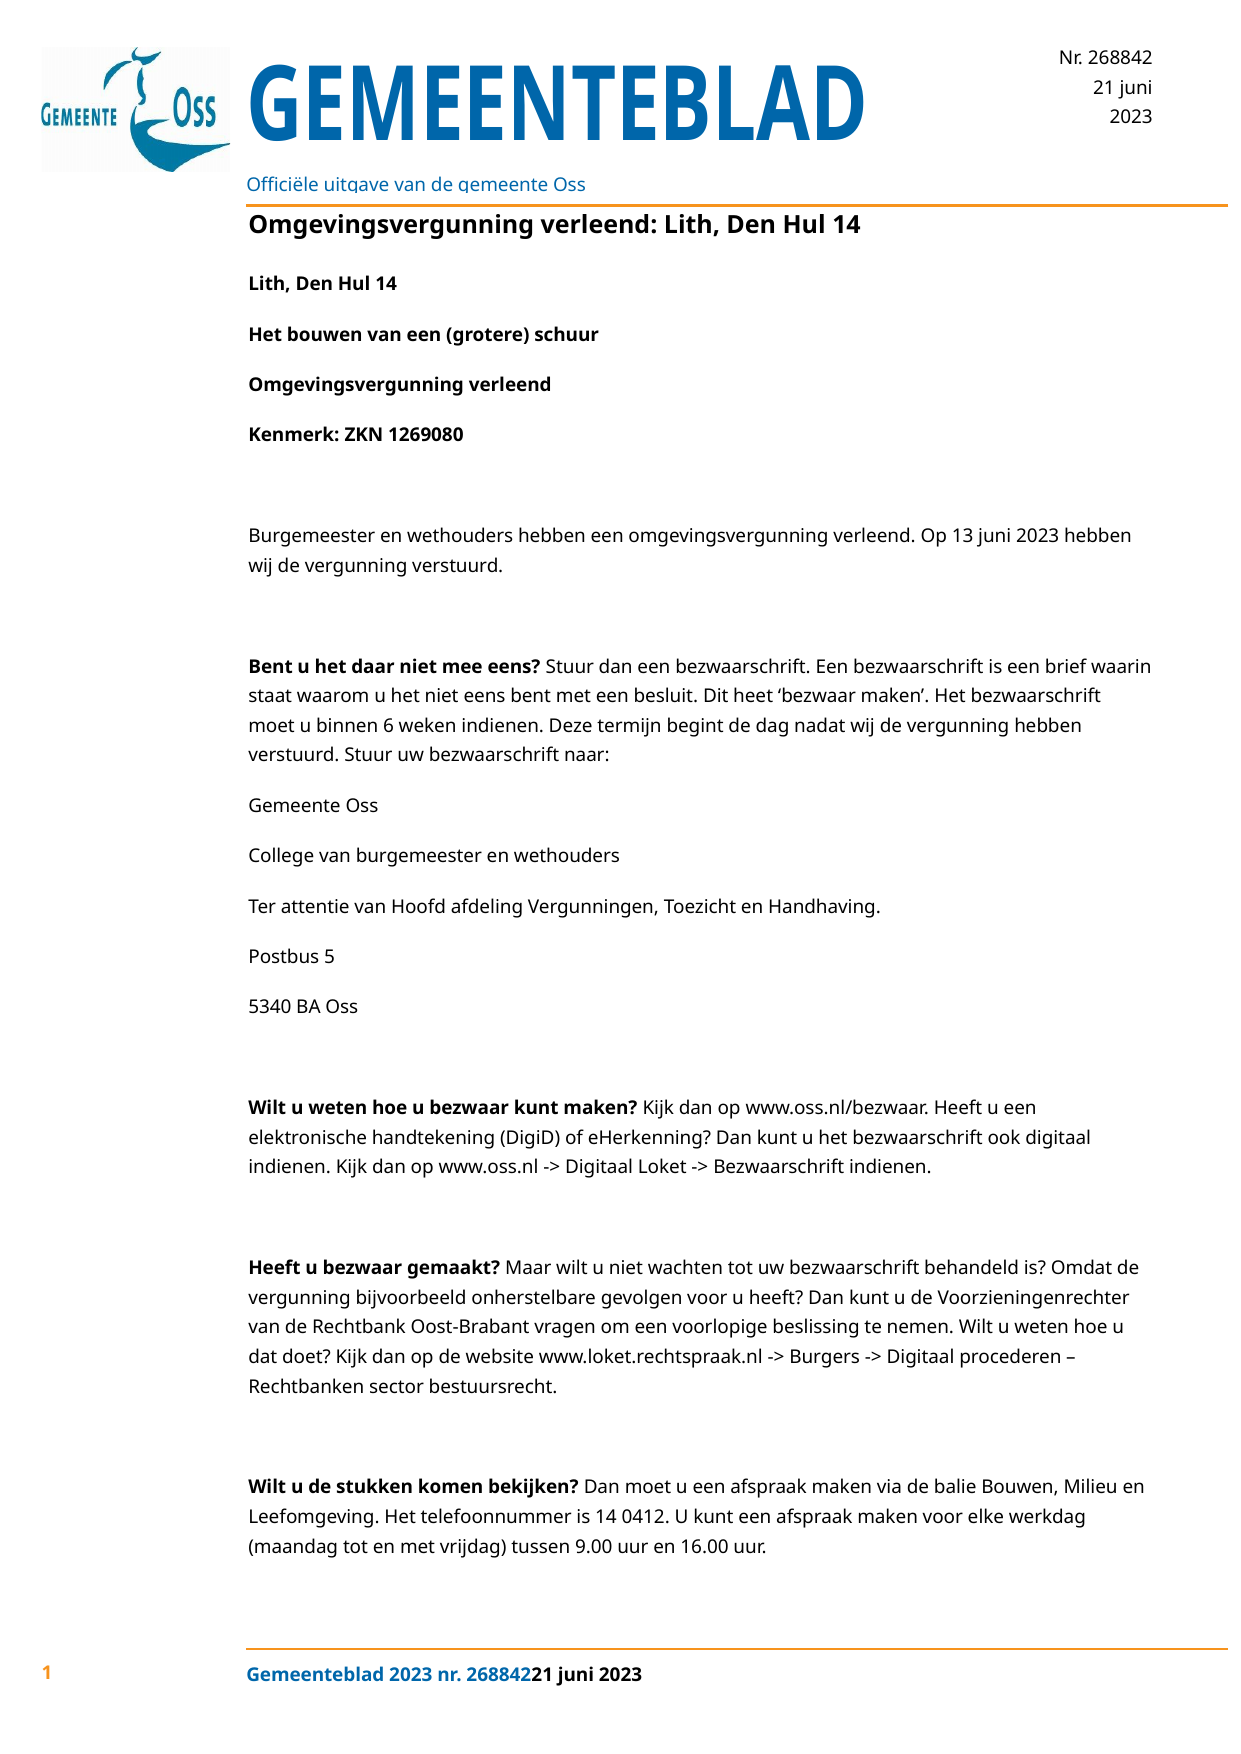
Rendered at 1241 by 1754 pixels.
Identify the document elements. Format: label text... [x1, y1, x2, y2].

text Omgevingsvergunning verleend: Lith, Den Hul 14 [248, 207, 1152, 241]
text Wilt u de stukken komen bekijken? Dan moet u een afspraak maken via de balie Bouwen, Milieu en Leefomgeving. Het telefoonnummer is 14 0412. U kunt een afspraak maken voor elke werkdag (maandag tot en met vrijdag) tussen 9.00 uur en 16.00 uur. [248, 1474, 1152, 1558]
text 5340 BA Oss [248, 994, 1152, 1019]
text College van burgemeester en wethouders [248, 842, 1152, 868]
text Bent u het daar niet mee eens? Stuur dan een bezwaarschrift. Een bezwaarschrift is een brief waarin staat waarom u het niet eens bent met een besluit. Dit heet ‘bezwaar maken’. Het bezwaarschrift moet u binnen 6 weken indienen. Deze termijn begint de dag nadat wij de vergunning hebben verstuurd. Stuur uw bezwaarschrift naar: [248, 653, 1152, 767]
picture [41, 47, 231, 172]
text Burgemeester en wethouders hebben een omgevingsvergunning verleend. Op 13 juni 2023 hebben wij de vergunning verstuurd. [248, 522, 1152, 578]
text Lith, Den Hul 14 [248, 270, 1152, 296]
text Heeft u bezwaar gemaakt? Maar wilt u niet wachten tot uw bezwaarschrift behandeld is? Omdat de vergunning bijvoorbeeld onherstelbare gevolgen voor u heeft? Dan kunt u de Voorzieningenrechter van de Rechtbank Oost-Brabant vragen om een voorlopige beslissing te nemen. Wilt u weten hoe u dat doet? Kijk dan op de website www.loket.rechtspraak.nl -> Burgers -> Digitaal procederen – Rechtbanken sector bestuursrecht. [248, 1254, 1152, 1398]
text Omgevingsvergunning verleend [248, 371, 1152, 397]
text Gemeente Oss [248, 792, 1152, 818]
text Postbus 5 [248, 943, 1152, 969]
text Wilt u weten hoe u bezwaar kunt maken? Kijk dan op www.oss.nl/bezwaar. Heeft u een elektronische handtekening (DigiD) of eHerkenning? Dan kunt u het bezwaarschrift ook digitaal indienen. Kijk dan op www.oss.nl -> Digitaal Loket -> Bezwaarschrift indienen. [248, 1094, 1152, 1179]
text Ter attentie van Hoofd afdeling Vergunningen, Toezicht en Handhaving. [248, 893, 1152, 918]
text Kenmerk: ZKN 1269080 [248, 422, 1152, 447]
text Het bouwen van een (grotere) schuur [248, 321, 1152, 346]
